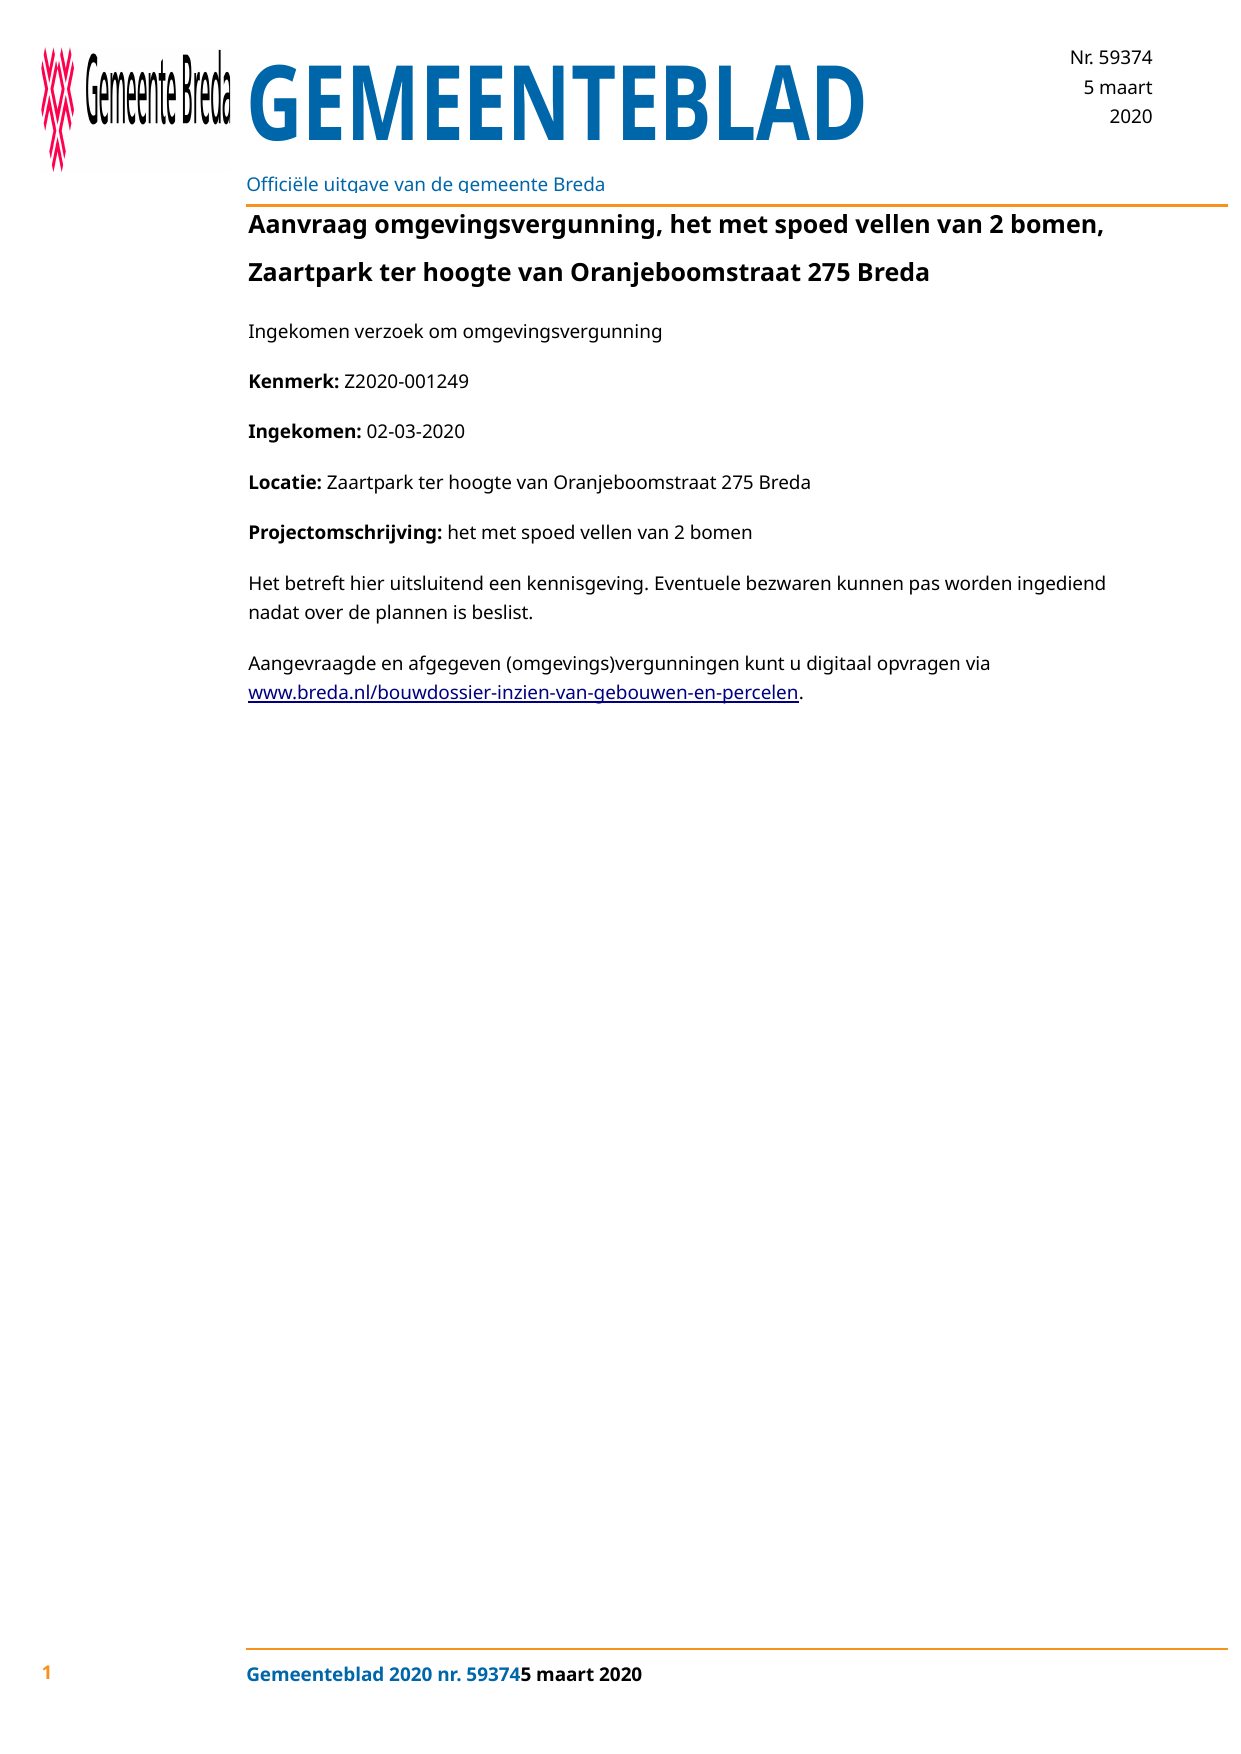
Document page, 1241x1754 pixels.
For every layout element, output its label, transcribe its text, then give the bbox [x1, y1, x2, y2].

text Ingekomen: 02-03-2020 [248, 419, 1152, 444]
text Het betreft hier uitsluitend een kennisgeving. Eventuele bezwaren kunnen pas worden ingediend nadat over de plannen is beslist. [248, 570, 1152, 625]
text Aanvraag omgevingsvergunning, het met spoed vellen van 2 bomen, Zaartpark ter hoogte van Oranjeboomstraat 275 Breda [248, 207, 1152, 288]
picture [41, 47, 231, 172]
text Projectomschrijving: het met spoed vellen van 2 bomen [248, 519, 1152, 545]
text Ingekomen verzoek om omgevingsvergunning [248, 318, 1152, 344]
text Locatie: Zaartpark ter hoogte van Oranjeboomstraat 275 Breda [248, 469, 1152, 495]
text Kenmerk: Z2020-001249 [248, 368, 1152, 394]
text Aangevraagde en afgegeven (omgevings)vergunningen kunt u digitaal opvragen via www.breda.nl/bouwdossier-inzien-van-gebouwen-en-percelen. [248, 650, 1152, 705]
